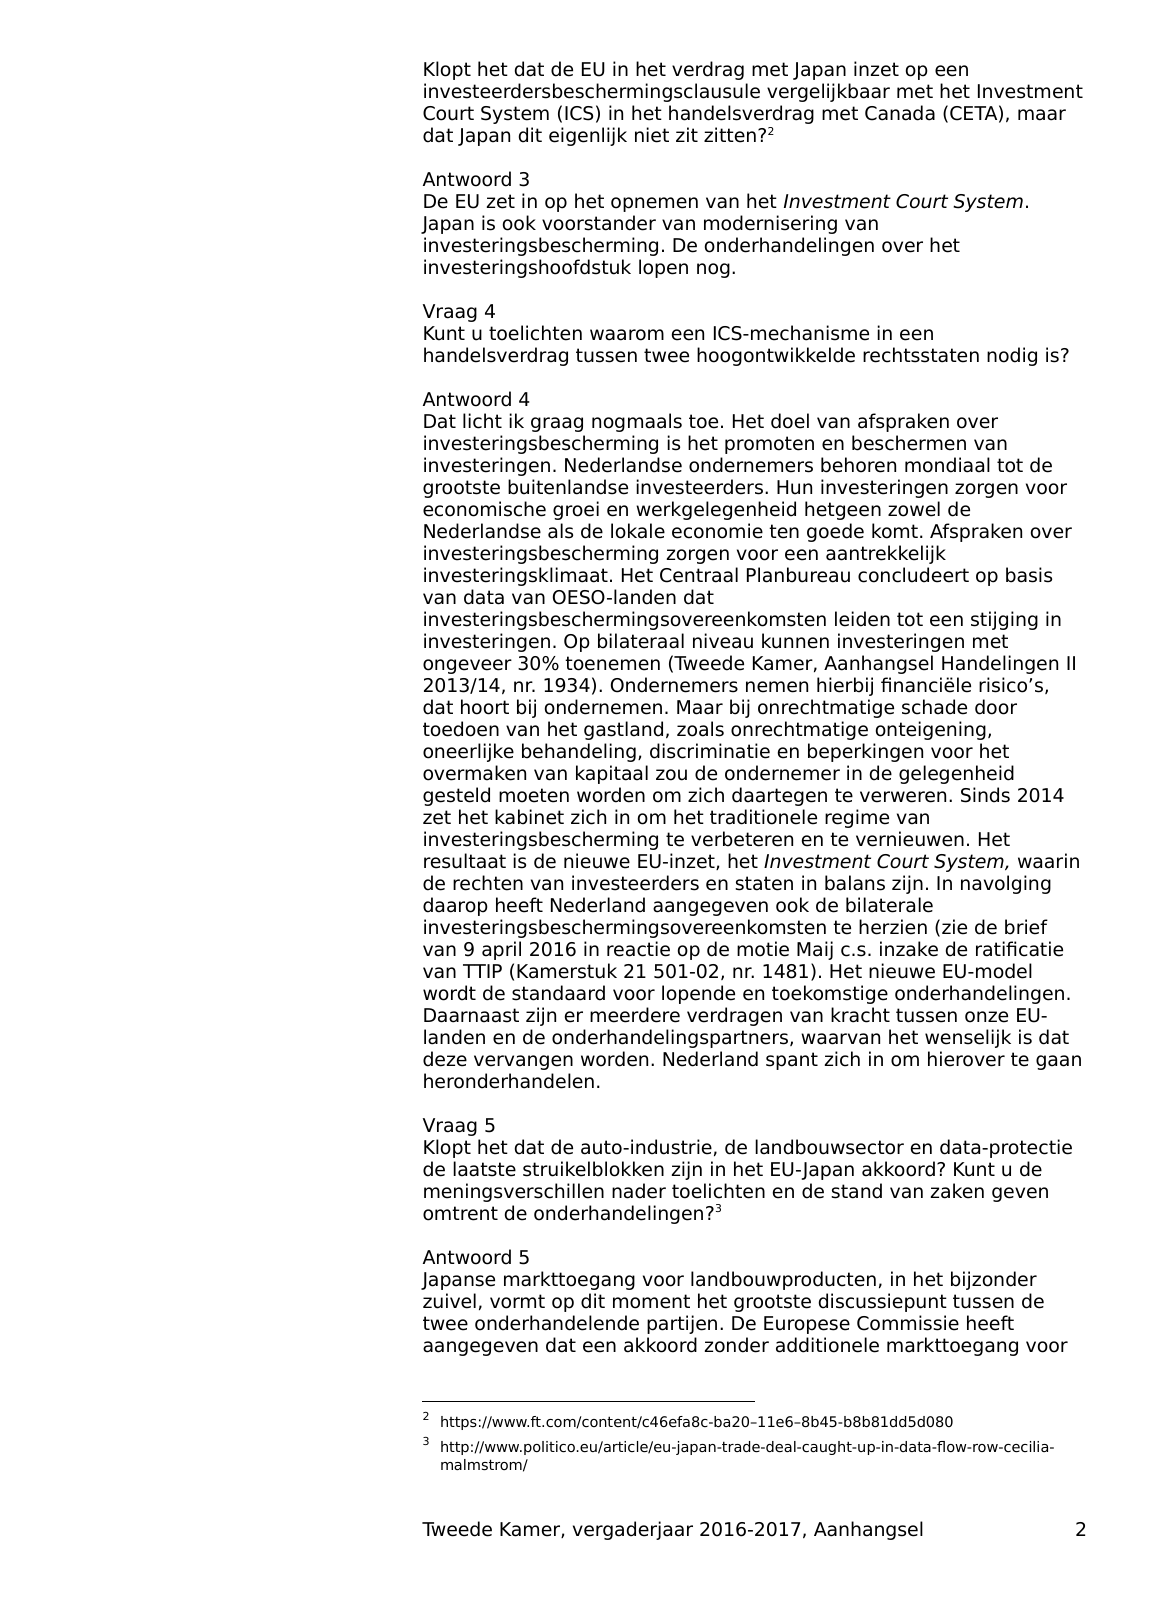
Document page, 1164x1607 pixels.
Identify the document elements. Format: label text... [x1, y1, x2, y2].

text Vraag 5 [422, 1115, 1087, 1137]
text https://www.ft.com/content/c46efa8c-ba20–11e6–8b45-b8b81dd5d080 [422, 1410, 1087, 1432]
text Klopt het dat de EU in het verdrag met Japan inzet op een investeerdersbeschermingsclausule vergelijkbaar met het Investment Court System (ICS) in het handelsverdrag met Canada (CETA), maar dat Japan dit eigenlijk niet zit zitten? [422, 59, 1087, 147]
text Klopt het dat de auto-industrie, de landbouwsector en data-protectie de laatste struikelblokken zijn in het EU-Japan akkoord? Kunt u de meningsverschillen nader toelichten en de stand van zaken geven omtrent de onderhandelingen? [422, 1137, 1087, 1225]
text Kunt u toelichten waarom een ICS-mechanisme in een handelsverdrag tussen twee hoogontwikkelde rechtsstaten nodig is? [422, 323, 1087, 367]
text http://www.politico.eu/article/eu-japan-trade-deal-caught-up-in-data-flow-row-cecilia-malmstrom/ [422, 1435, 1087, 1474]
text Dat licht ik graag nogmaals toe. Het doel van afspraken over investeringsbescherming is het promoten en beschermen van investeringen. Nederlandse ondernemers behoren mondiaal tot de grootste buitenlandse investeerders. Hun investeringen zorgen voor economische groei en werkgelegenheid hetgeen zowel de Nederlandse als de lokale economie ten goede komt. Afspraken over investeringsbescherming zorgen voor een aantrekkelijk investeringsklimaat. Het Centraal Planbureau concludeert op basis van data van OESO-landen dat investeringsbeschermingsovereenkomsten leiden tot een stijging in investeringen. Op bilateraal niveau kunnen investeringen met ongeveer 30% toenemen (Tweede Kamer, Aanhangsel Handelingen II 2013/14, nr. 1934). Ondernemers nemen hierbij financiële risico’s, dat hoort bij ondernemen. Maar bij onrechtmatige schade door toedoen van het gastland, zoals onrechtmatige onteigening, oneerlijke behandeling, discriminatie en beperkingen voor het overmaken van kapitaal zou de ondernemer in de gelegenheid gesteld moeten worden om zich daartegen te verweren. Sinds 2014 zet het kabinet zich in om het traditionele regime van investeringsbescherming te verbeteren en te vernieuwen. Het resultaat is de nieuwe EU-inzet, het Investment Court System, waarin de rechten van investeerders en staten in balans zijn. In navolging daarop heeft Nederland aangegeven ook de bilaterale investeringsbeschermingsovereenkomsten te herzien (zie de brief van 9 april 2016 in reactie op de motie Maij c.s. inzake de ratificatie van TTIP (Kamerstuk 21 501-02, nr. 1481). Het nieuwe EU-model wordt de standaard voor lopende en toekomstige onderhandelingen. Daarnaast zijn er meerdere verdragen van kracht tussen onze EU-landen en de onderhandelingspartners, waarvan het wenselijk is dat deze vervangen worden. Nederland spant zich in om hierover te gaan heronderhandelen. [422, 411, 1087, 1093]
text De EU zet in op het opnemen van het Investment Court System. Japan is ook voorstander van modernisering van investeringsbescherming. De onderhandelingen over het investeringshoofdstuk lopen nog. [422, 191, 1087, 279]
text Antwoord 5 [422, 1247, 1087, 1269]
text Japanse markttoegang voor landbouwproducten, in het bijzonder zuivel, vormt op dit moment het grootste discussiepunt tussen de twee onderhandelende partijen. De Europese Commissie heeft aangegeven dat een akkoord zonder additionele markttoegang voor [422, 1269, 1087, 1357]
text Antwoord 3 [422, 169, 1087, 191]
text Antwoord 4 [422, 389, 1087, 411]
text Vraag 4 [422, 301, 1087, 323]
